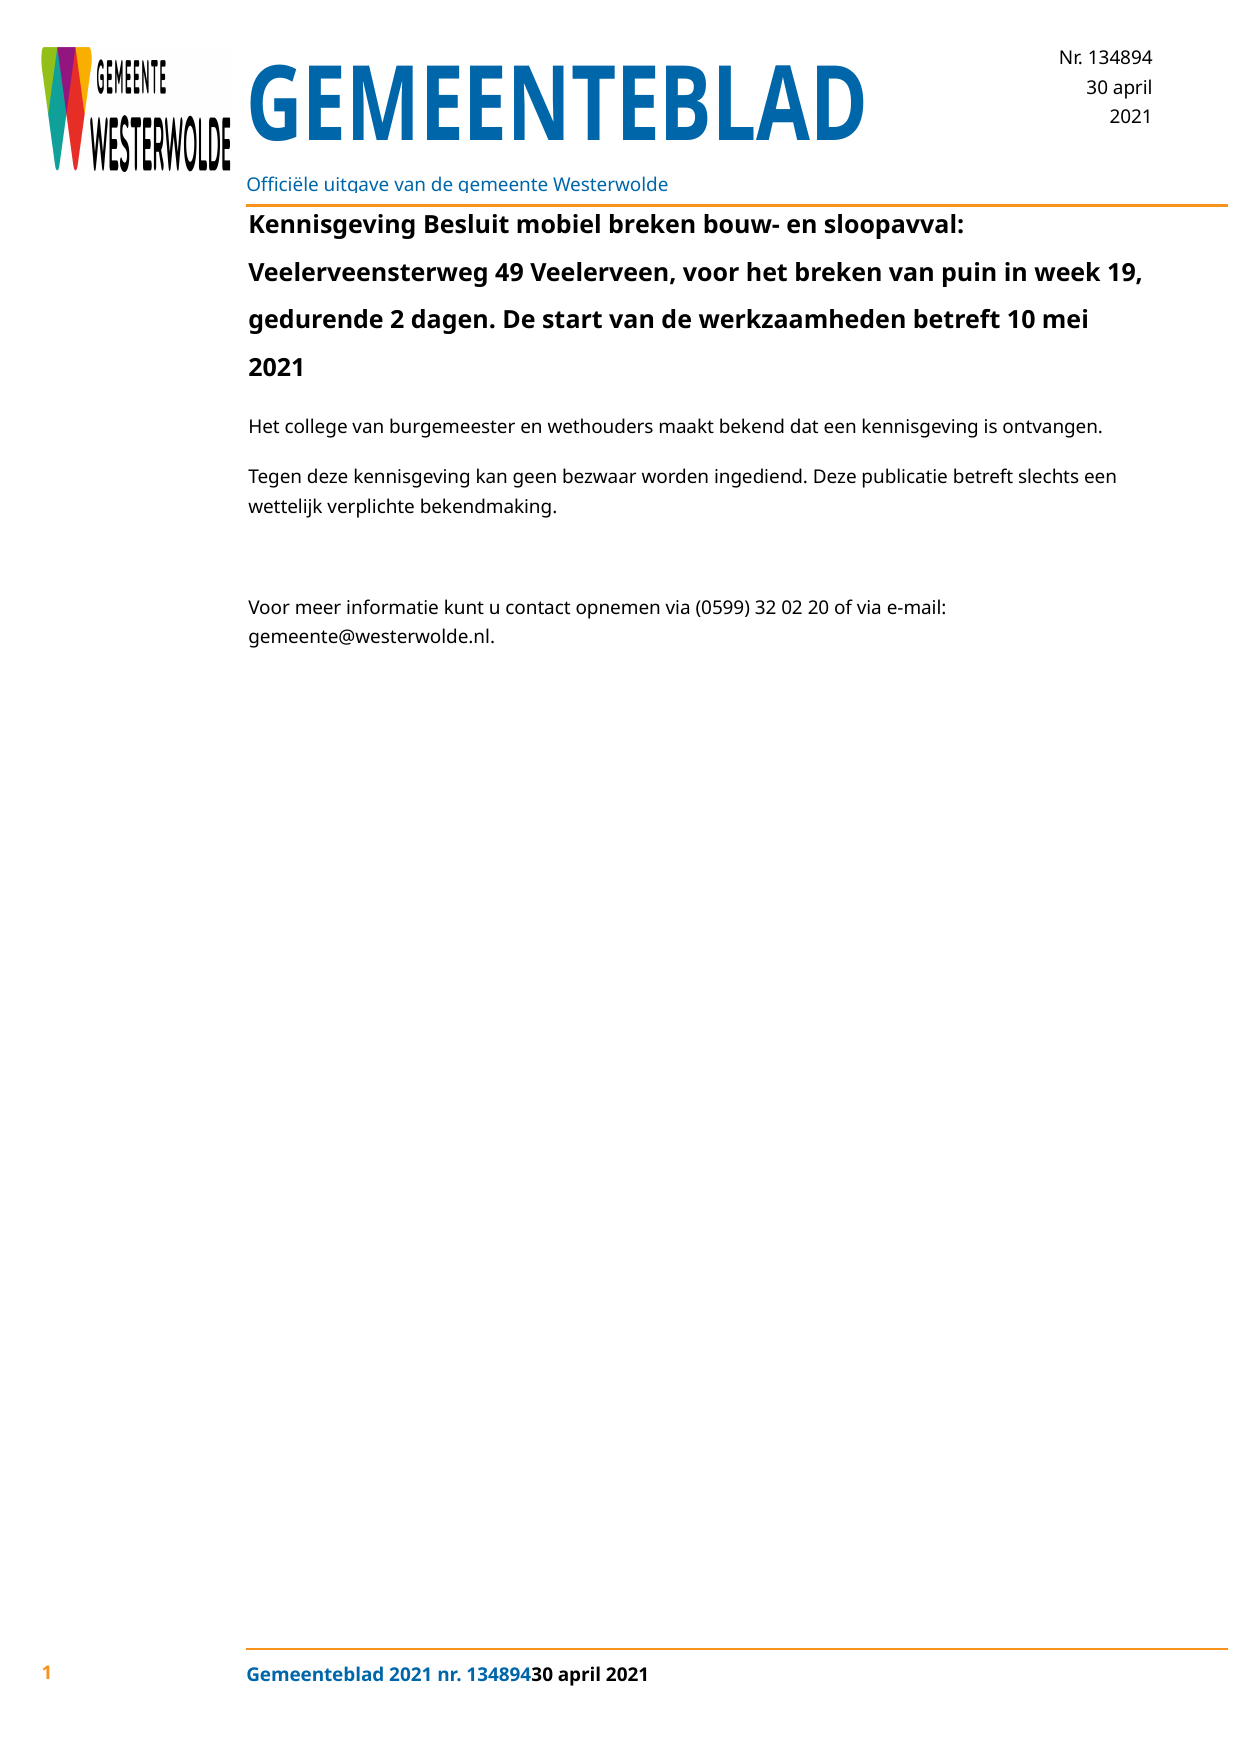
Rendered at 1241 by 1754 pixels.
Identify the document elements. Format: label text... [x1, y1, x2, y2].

text Voor meer informatie kunt u contact opnemen via (0599) 32 02 20 of via e-mail: gemeente@westerwolde.nl. [248, 594, 1152, 649]
text Het college van burgemeester en wethouders maakt bekend dat een kennisgeving is ontvangen. [248, 413, 1152, 439]
text Kennisgeving Besluit mobiel breken bouw- en sloopavval: Veelerveensterweg 49 Veelerveen, voor het breken van puin in week 19, gedurende 2 dagen. De start van de werkzaamheden betreft 10 mei 2021 [248, 207, 1152, 384]
text Tegen deze kennisgeving kan geen bezwaar worden ingediend. Deze publicatie betreft slechts een wettelijk verplichte bekendmaking. [248, 463, 1152, 519]
picture [41, 47, 231, 172]
